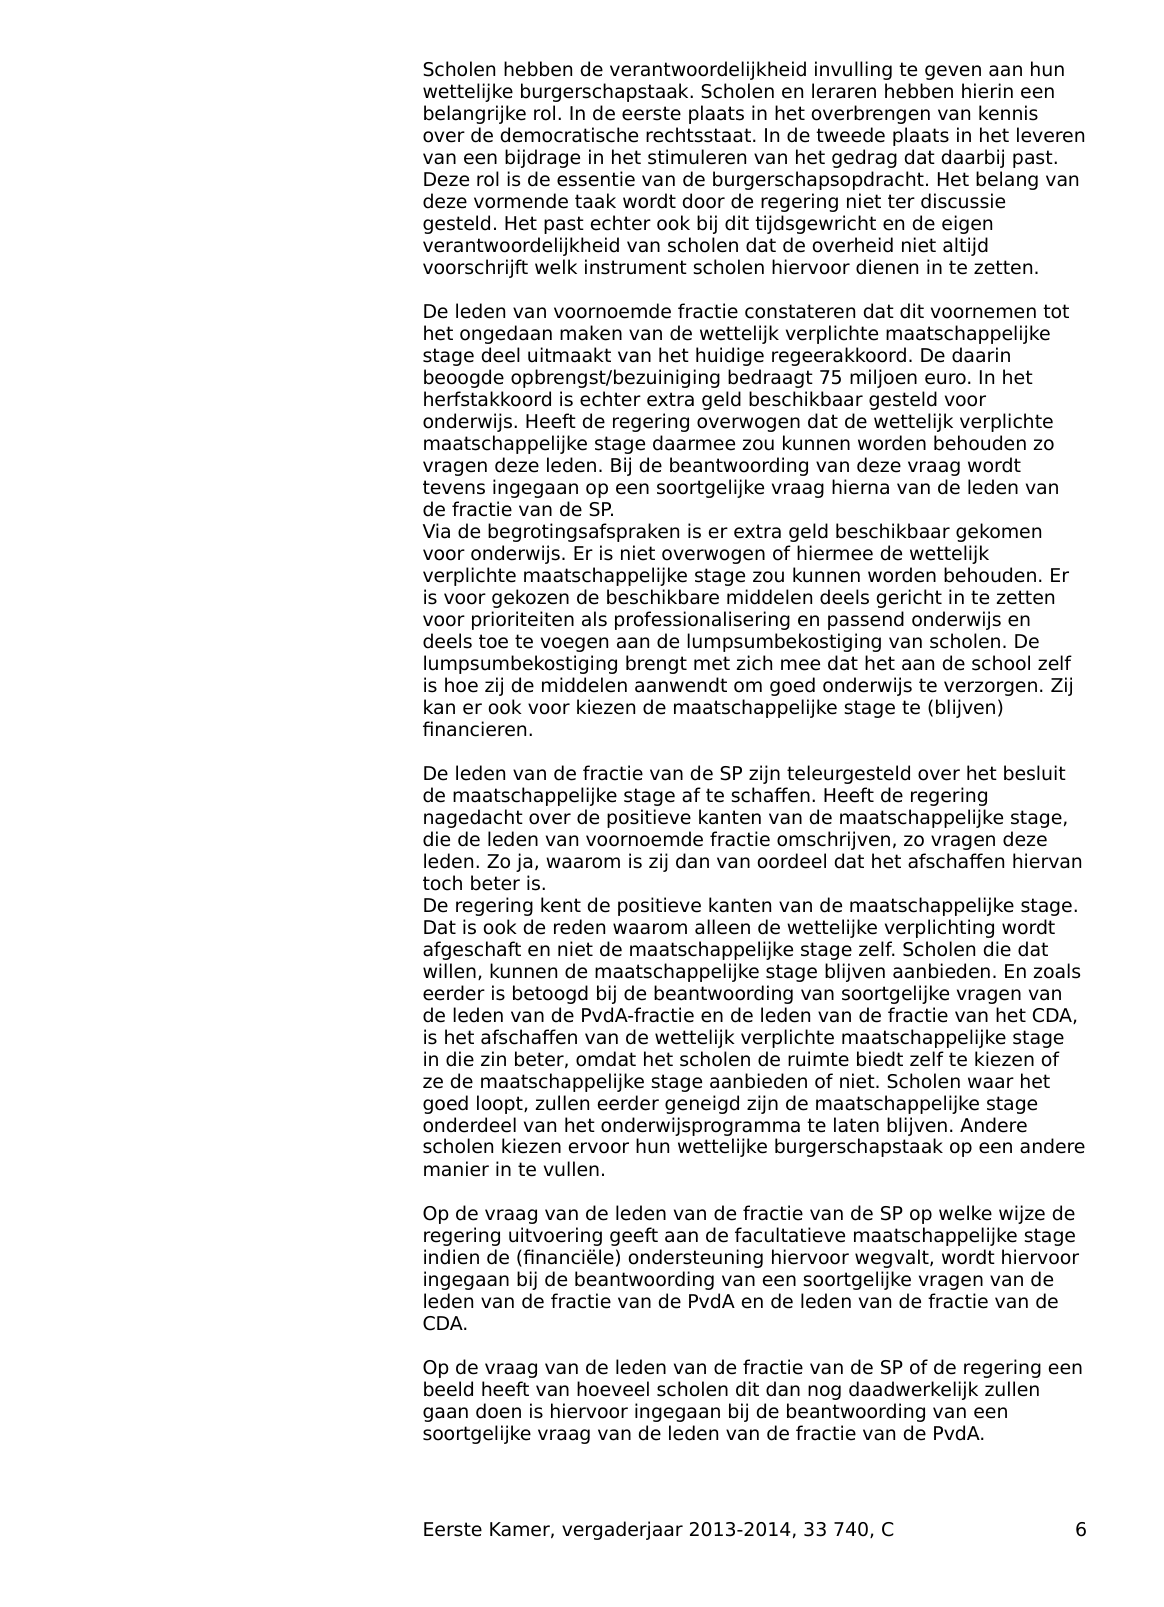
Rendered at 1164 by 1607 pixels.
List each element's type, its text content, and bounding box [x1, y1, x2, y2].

text Scholen hebben de verantwoordelijkheid invulling te geven aan hun wettelijke burgerschapstaak. Scholen en leraren hebben hierin een belangrijke rol. In de eerste plaats in het overbrengen van kennis over de democratische rechtsstaat. In de tweede plaats in het leveren van een bijdrage in het stimuleren van het gedrag dat daarbij past. Deze rol is de essentie van de burgerschapsopdracht. Het belang van deze vormende taak wordt door de regering niet ter discussie gesteld. Het past echter ook bij dit tijdsgewricht en de eigen verantwoordelijkheid van scholen dat de overheid niet altijd voorschrijft welk instrument scholen hiervoor dienen in te zetten. [422, 59, 1087, 279]
text De regering kent de positieve kanten van de maatschappelijke stage. Dat is ook de reden waarom alleen de wettelijke verplichting wordt afgeschaft en niet de maatschappelijke stage zelf. Scholen die dat willen, kunnen de maatschappelijke stage blijven aanbieden. En zoals eerder is betoogd bij de beantwoording van soortgelijke vragen van de leden van de PvdA-fractie en de leden van de fractie van het CDA, is het afschaffen van de wettelijk verplichte maatschappelijke stage in die zin beter, omdat het scholen de ruimte biedt zelf te kiezen of ze de maatschappelijke stage aanbieden of niet. Scholen waar het goed loopt, zullen eerder geneigd zijn de maatschappelijke stage onderdeel van het onderwijsprogramma te laten blijven. Andere scholen kiezen ervoor hun wettelijke burgerschapstaak op een andere manier in te vullen. [422, 895, 1087, 1180]
text Via de begrotingsafspraken is er extra geld beschikbaar gekomen voor onderwijs. Er is niet overwogen of hiermee de wettelijk verplichte maatschappelijke stage zou kunnen worden behouden. Er is voor gekozen de beschikbare middelen deels gericht in te zetten voor prioriteiten als professionalisering en passend onderwijs en deels toe te voegen aan de lumpsumbekostiging van scholen. De lumpsumbekostiging brengt met zich mee dat het aan de school zelf is hoe zij de middelen aanwendt om goed onderwijs te verzorgen. Zij kan er ook voor kiezen de maatschappelijke stage te (blijven) financieren. [422, 521, 1087, 741]
text De leden van de fractie van de SP zijn teleurgesteld over het besluit de maatschappelijke stage af te schaffen. Heeft de regering nagedacht over de positieve kanten van de maatschappelijke stage, die de leden van voornoemde fractie omschrijven, zo vragen deze leden. Zo ja, waarom is zij dan van oordeel dat het afschaffen hiervan toch beter is. [422, 763, 1087, 895]
text Op de vraag van de leden van de fractie van de SP of de regering een beeld heeft van hoeveel scholen dit dan nog daadwerkelijk zullen gaan doen is hiervoor ingegaan bij de beantwoording van een soortgelijke vraag van de leden van de fractie van de PvdA. [422, 1357, 1087, 1444]
text Op de vraag van de leden van de fractie van de SP op welke wijze de regering uitvoering geeft aan de facultatieve maatschappelijke stage indien de (financiële) ondersteuning hiervoor wegvalt, wordt hiervoor ingegaan bij de beantwoording van een soortgelijke vragen van de leden van de fractie van de PvdA en de leden van de fractie van de CDA. [422, 1203, 1087, 1334]
text De leden van voornoemde fractie constateren dat dit voornemen tot het ongedaan maken van de wettelijk verplichte maatschappelijke stage deel uitmaakt van het huidige regeerakkoord. De daarin beoogde opbrengst/bezuiniging bedraagt 75 miljoen euro. In het herfstakkoord is echter extra geld beschikbaar gesteld voor onderwijs. Heeft de regering overwogen dat de wettelijk verplichte maatschappelijke stage daarmee zou kunnen worden behouden zo vragen deze leden. Bij de beantwoording van deze vraag wordt tevens ingegaan op een soortgelijke vraag hierna van de leden van de fractie van de SP. [422, 301, 1087, 521]
